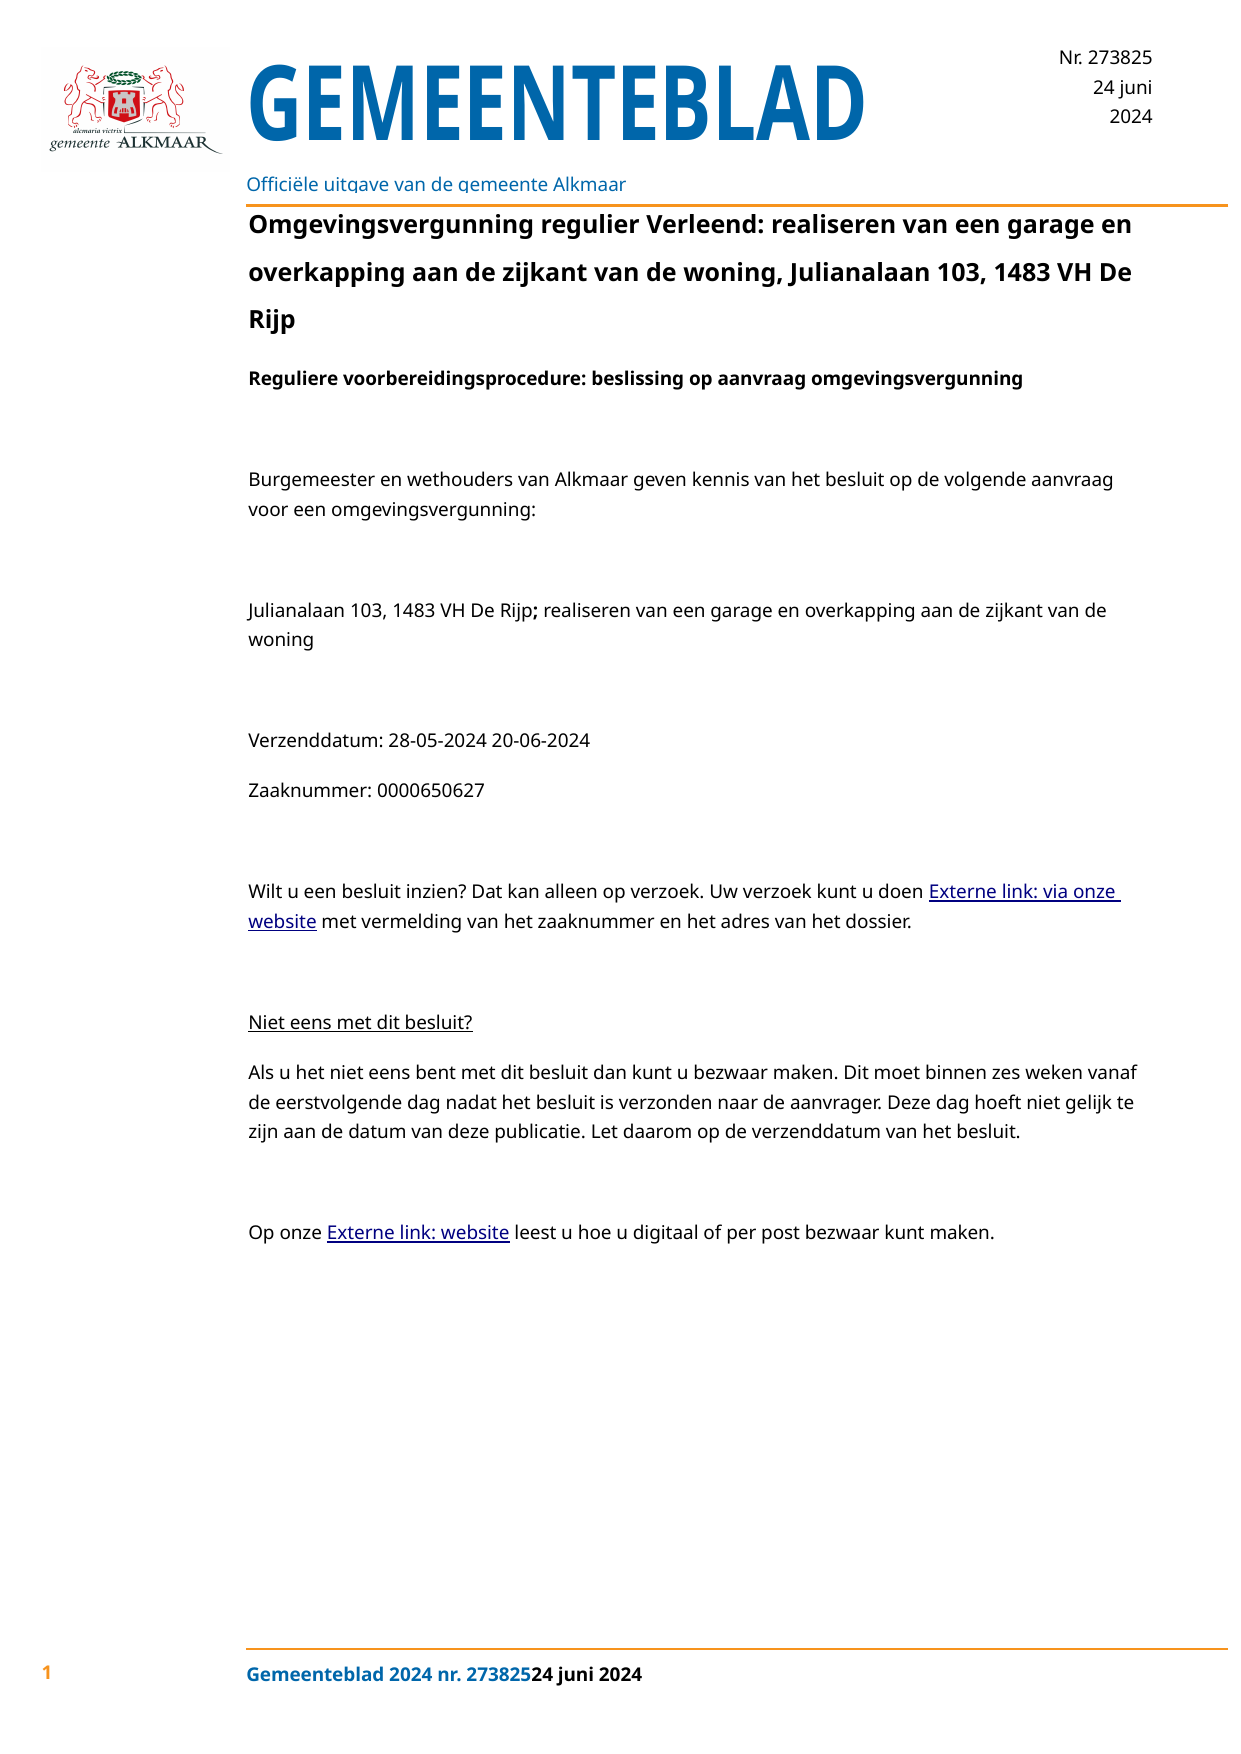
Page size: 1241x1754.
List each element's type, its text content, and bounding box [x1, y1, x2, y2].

text Julianalaan 103, 1483 VH De Rijp; realiseren van een garage en overkapping aan de zijkant van de woning [248, 597, 1152, 652]
text Wilt u een besluit inzien? Dat kan alleen op verzoek. Uw verzoek kunt u doen Externe link: via onze website met vermelding van het zaaknummer en het adres van het dossier. [248, 878, 1152, 934]
text Zaaknummer: 0000650627 [248, 778, 1152, 803]
text Reguliere voorbereidingsprocedure: beslissing op aanvraag omgevingsvergunning [248, 366, 1152, 391]
text Op onze Externe link: website leest u hoe u digitaal of per post bezwaar kunt maken. [248, 1219, 1152, 1245]
text Niet eens met dit besluit? [248, 1009, 1152, 1034]
text Als u het niet eens bent met dit besluit dan kunt u bezwaar maken. Dit moet binnen zes weken vanaf de eerstvolgende dag nadat het besluit is verzonden naar de aanvrager. Deze dag hoeft niet gelijk te zijn aan de datum van deze publicatie. Let daarom op de verzenddatum van het besluit. [248, 1059, 1152, 1144]
text Verzenddatum: 28-05-2024 20-06-2024 [248, 727, 1152, 753]
picture [41, 47, 231, 172]
text Omgevingsvergunning regulier Verleend: realiseren van een garage en overkapping aan de zijkant van de woning, Julianalaan 103, 1483 VH De Rijp [248, 207, 1152, 336]
text Burgemeester en wethouders van Alkmaar geven kennis van het besluit op de volgende aanvraag voor een omgevingsvergunning: [248, 466, 1152, 522]
